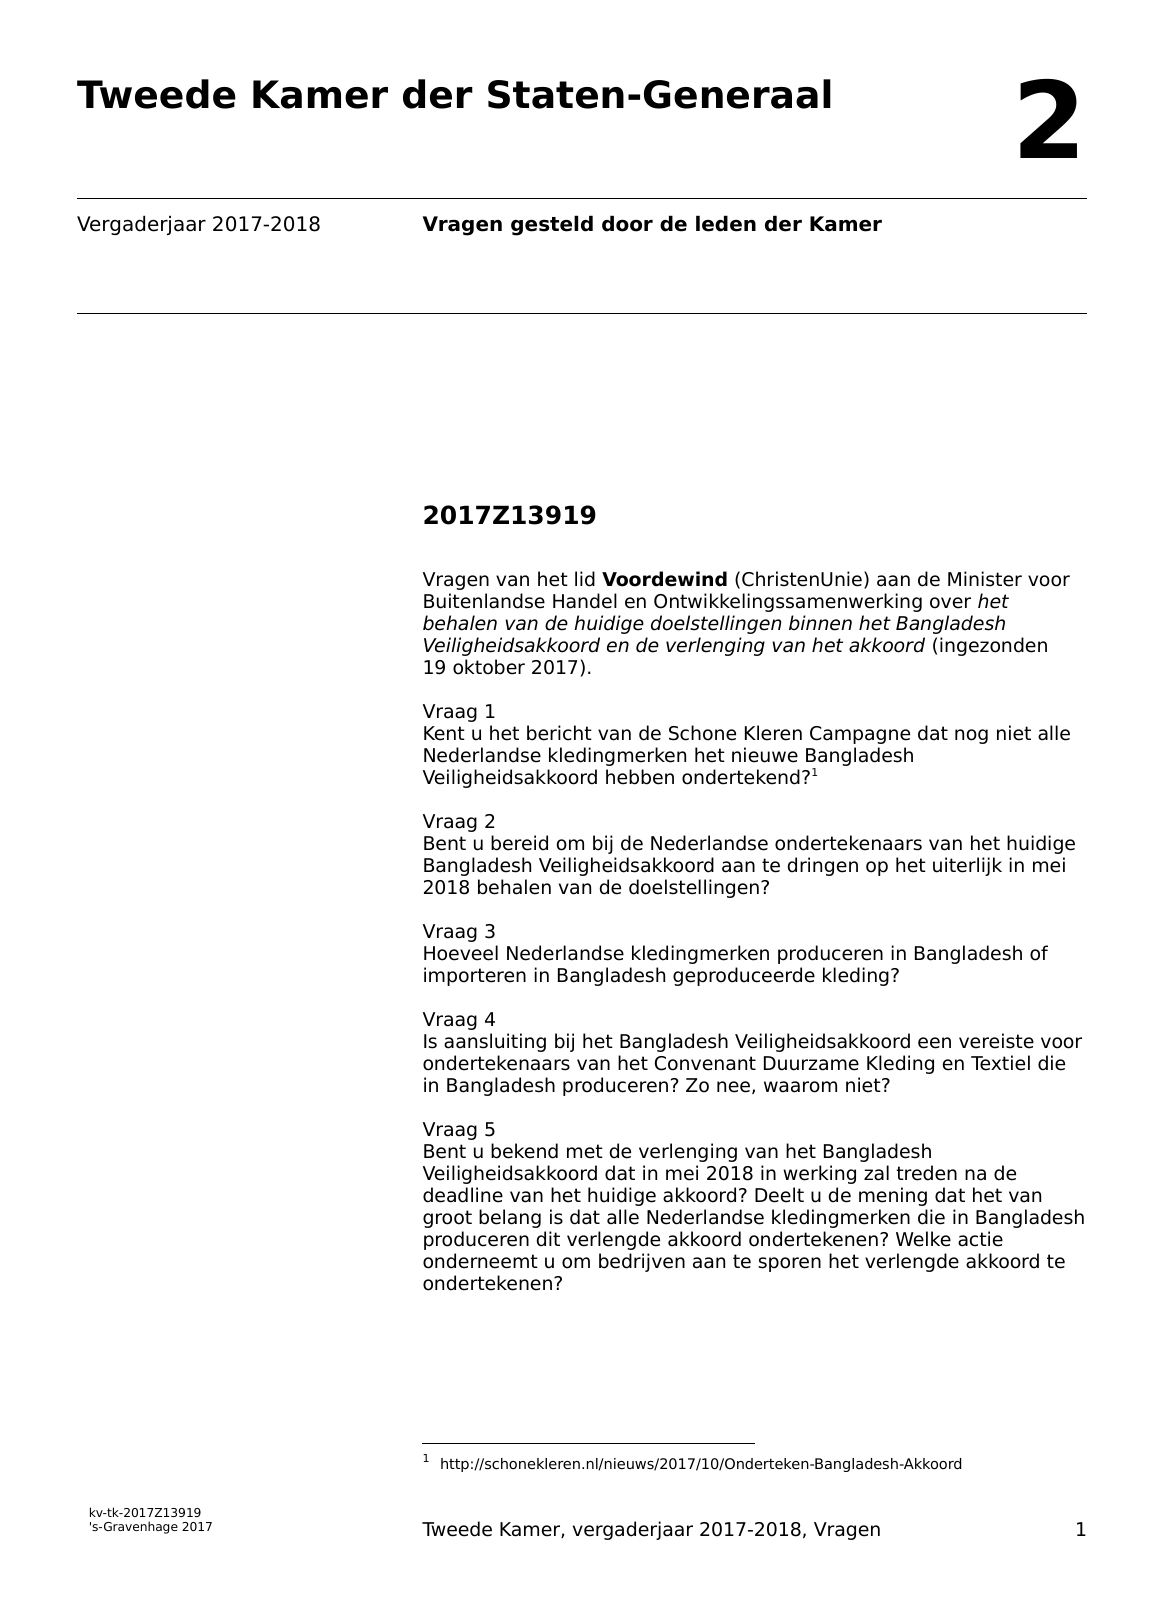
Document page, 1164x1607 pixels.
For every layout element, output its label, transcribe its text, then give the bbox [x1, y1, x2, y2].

table_header 2 [886, 59, 1087, 198]
text kv-tk-2017Z13919 [88, 1506, 323, 1520]
text Is aansluiting bij het Bangladesh Veiligheidsakkoord een vereiste voor ondertekenaars van het Convenant Duurzame Kleding en Textiel die in Bangladesh produceren? Zo nee, waarom niet? [422, 1031, 1087, 1097]
text Vraag 2 [422, 811, 1087, 833]
text 's-Gravenhage 2017 [88, 1520, 323, 1534]
text http://schonekleren.nl/nieuws/2017/10/Onderteken-Bangladesh-Akkoord [422, 1452, 1087, 1474]
text Bent u bereid om bij de Nederlandse ondertekenaars van het huidige Bangladesh Veiligheidsakkoord aan te dringen op het uiterlijk in mei 2018 behalen van de doelstellingen? [422, 833, 1087, 899]
text Bent u bekend met de verlenging van het Bangladesh Veiligheidsakkoord dat in mei 2018 in werking zal treden na de deadline van het huidige akkoord? Deelt u de mening dat het van groot belang is dat alle Nederlandse kledingmerken die in Bangladesh produceren dit verlengde akkoord ondertekenen? Welke actie onderneemt u om bedrijven aan te sporen het verlengde akkoord te ondertekenen? [422, 1141, 1087, 1295]
text Vraag 1 [422, 701, 1087, 723]
text 2017Z13919 [422, 501, 1087, 531]
table_cell Vergaderjaar 2017-2018 [77, 199, 422, 313]
text Vraag 3 [422, 921, 1087, 943]
table_header Tweede Kamer der Staten-Generaal [77, 59, 886, 198]
text Vragen van het lid Voordewind (ChristenUnie) aan de Minister voor Buitenlandse Handel en Ontwikkelingssamenwerking over het behalen van de huidige doelstellingen binnen het Bangladesh Veiligheidsakkoord en de verlenging van het akkoord (ingezonden 19 oktober 2017). [422, 569, 1087, 679]
table_cell Vragen gesteld door de leden der Kamer [422, 199, 1087, 313]
text Kent u het bericht van de Schone Kleren Campagne dat nog niet alle Nederlandse kledingmerken het nieuwe Bangladesh Veiligheidsakkoord hebben ondertekend? [422, 723, 1087, 789]
text Vraag 5 [422, 1119, 1087, 1141]
text Hoeveel Nederlandse kledingmerken produceren in Bangladesh of importeren in Bangladesh geproduceerde kleding? [422, 943, 1087, 987]
text Vraag 4 [422, 1009, 1087, 1031]
